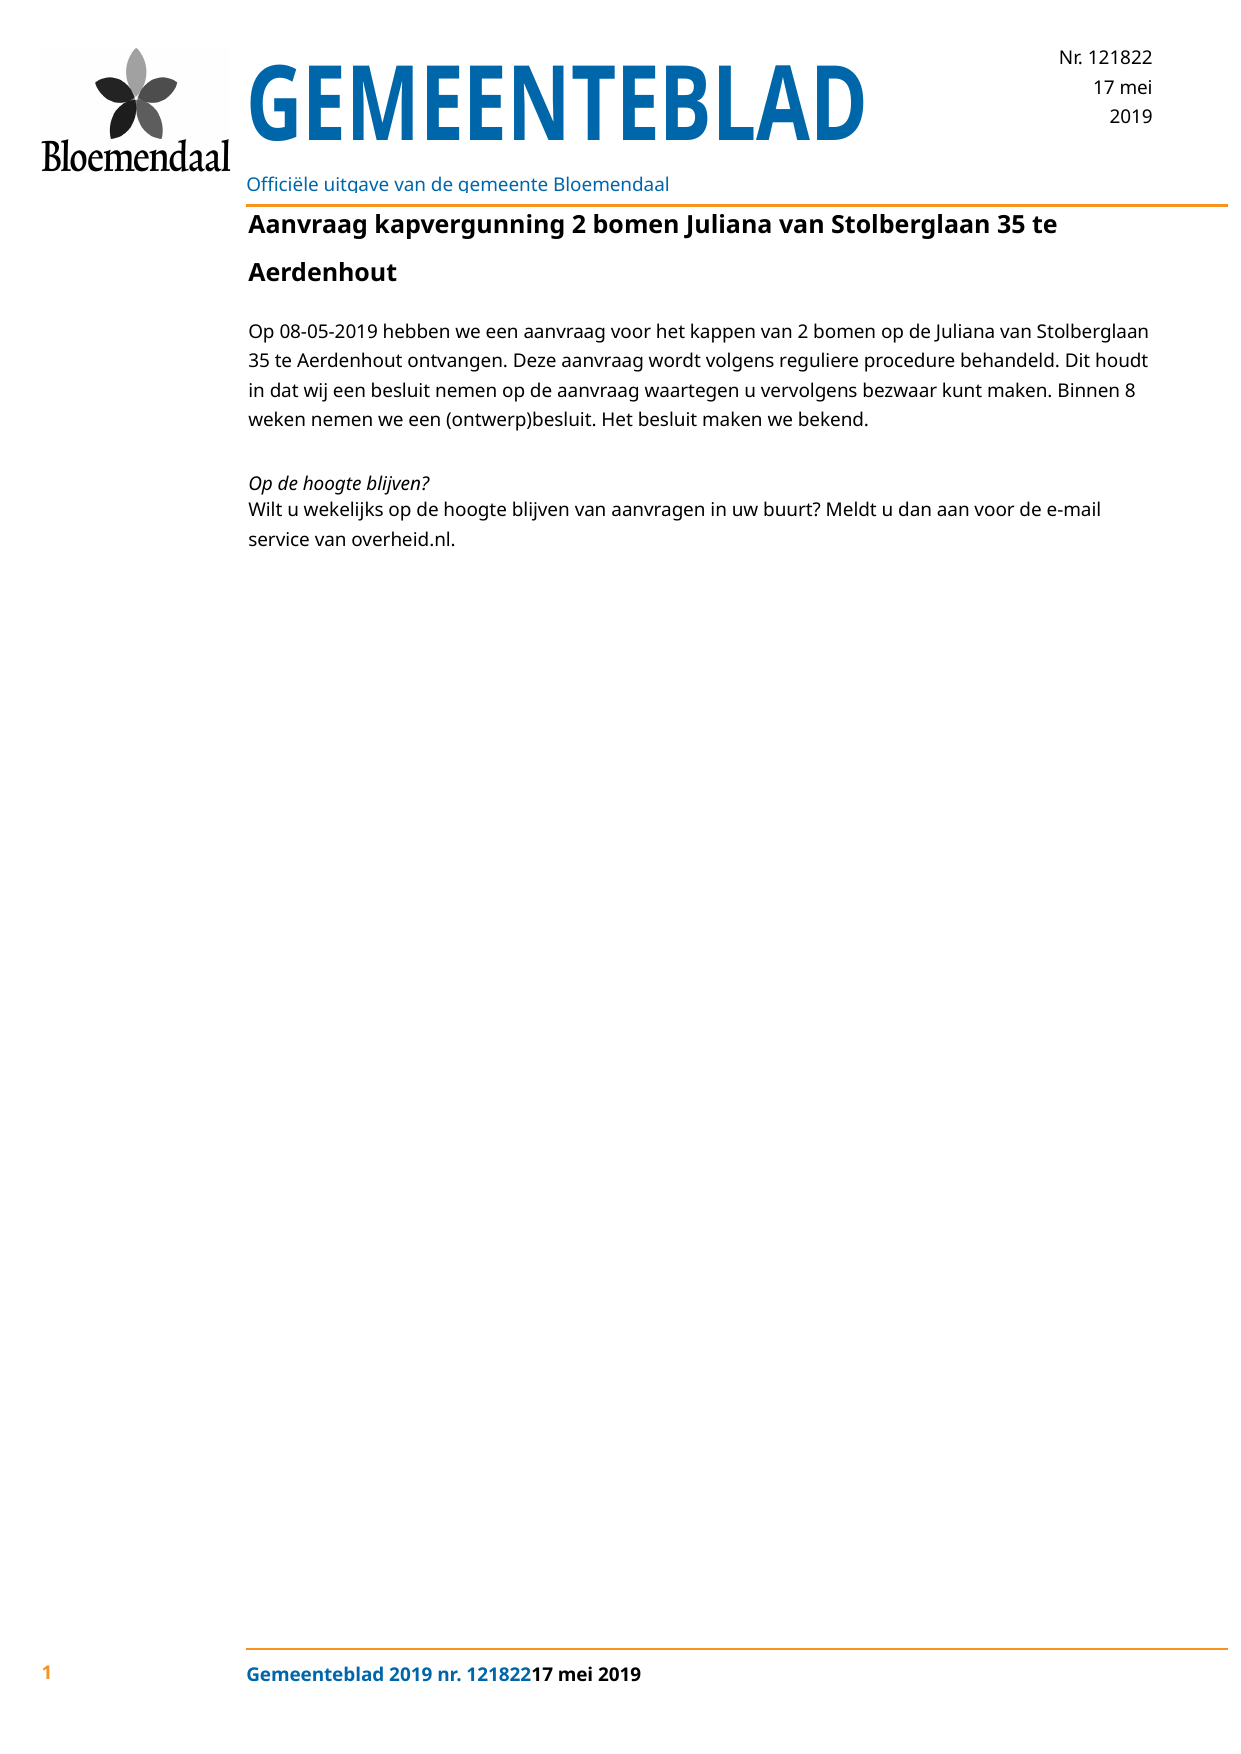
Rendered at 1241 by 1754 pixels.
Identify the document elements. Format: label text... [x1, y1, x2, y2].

picture [41, 47, 231, 172]
text Aanvraag kapvergunning 2 bomen Juliana van Stolberglaan 35 te Aerdenhout [248, 207, 1152, 288]
text Wilt u wekelijks op de hoogte blijven van aanvragen in uw buurt? Meldt u dan aan voor de e-mail service van overheid.nl. [248, 496, 1152, 552]
text Op de hoogte blijven? [248, 471, 1152, 496]
text Op 08-05-2019 hebben we een aanvraag voor het kappen van 2 bomen op de Juliana van Stolberglaan 35 te Aerdenhout ontvangen. Deze aanvraag wordt volgens reguliere procedure behandeld. Dit houdt in dat wij een besluit nemen op de aanvraag waartegen u vervolgens bezwaar kunt maken. Binnen 8 weken nemen we een (ontwerp)besluit. Het besluit maken we bekend. [248, 318, 1152, 432]
